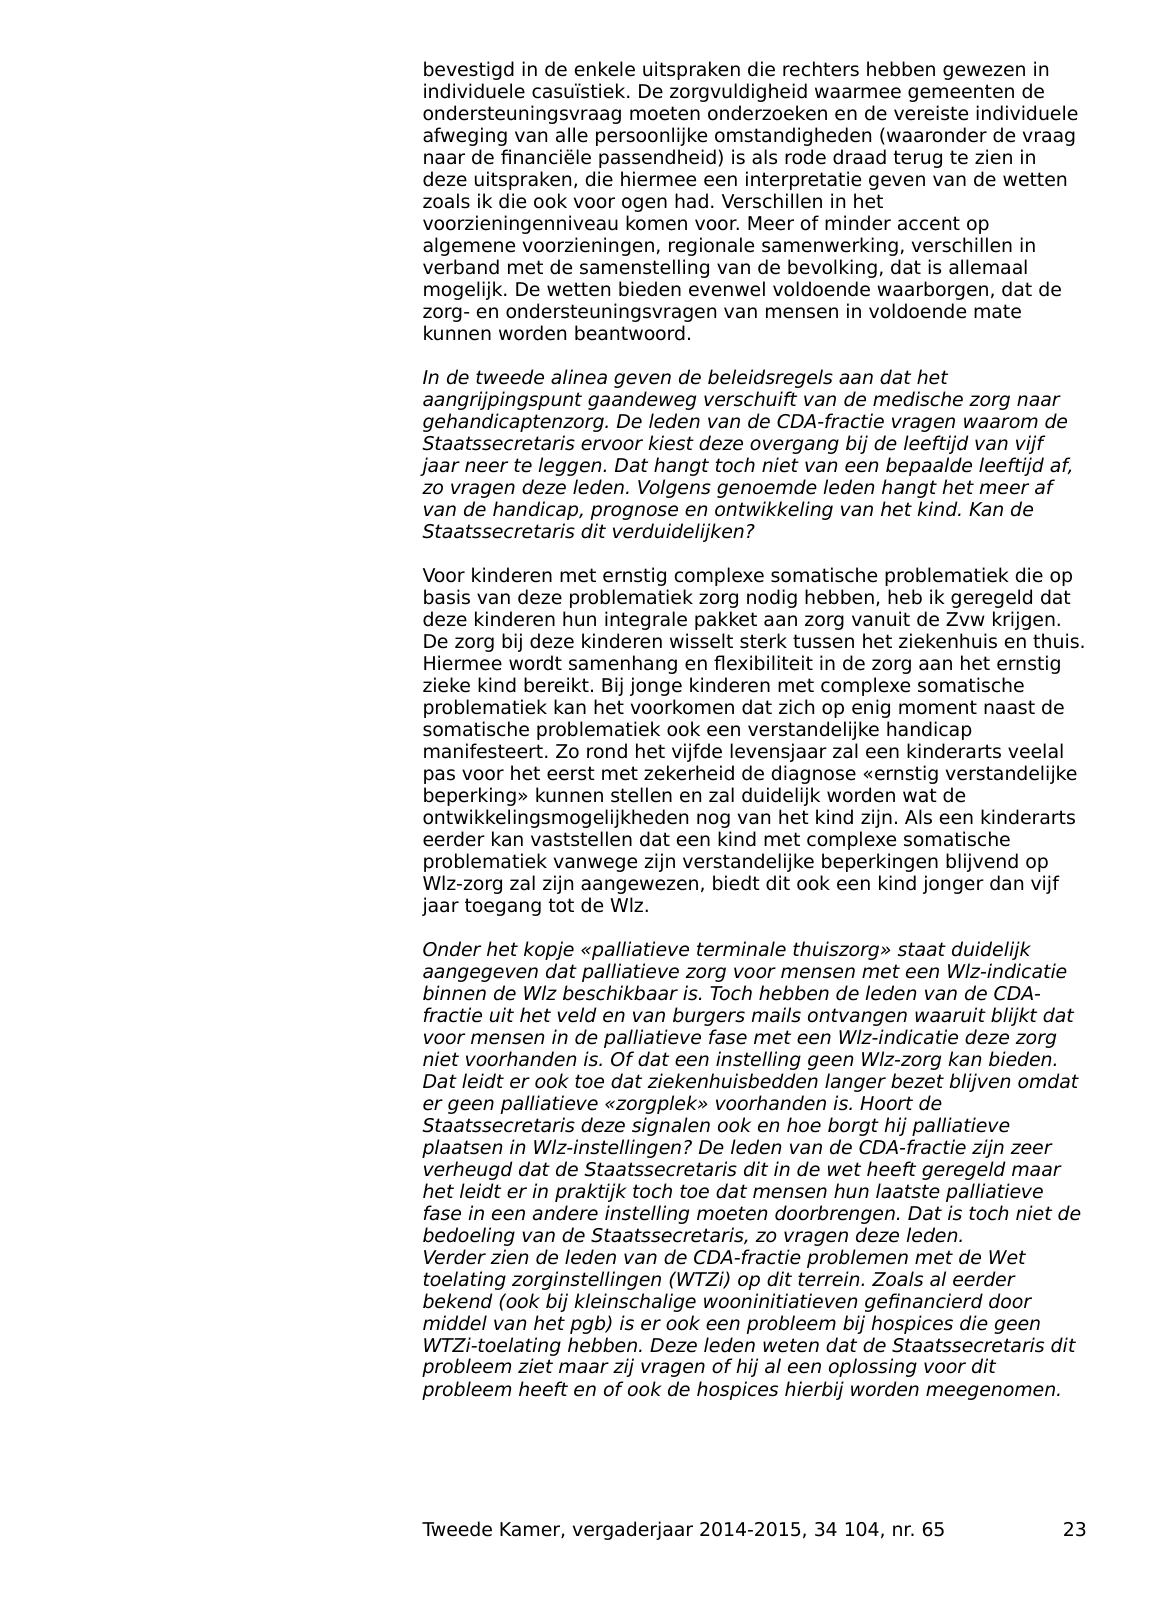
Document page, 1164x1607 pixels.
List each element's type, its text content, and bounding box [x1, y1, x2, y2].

text Verder zien de leden van de CDA-fractie problemen met de Wet toelating zorginstellingen (WTZi) op dit terrein. Zoals al eerder bekend (ook bij kleinschalige wooninitiatieven gefinancierd door middel van het pgb) is er ook een probleem bij hospices die geen WTZi-toelating hebben. Deze leden weten dat de Staatssecretaris dit probleem ziet maar zij vragen of hij al een oplossing voor dit probleem heeft en of ook de hospices hierbij worden meegenomen. [422, 1247, 1087, 1400]
text bevestigd in de enkele uitspraken die rechters hebben gewezen in individuele casuïstiek. De zorgvuldigheid waarmee gemeenten de ondersteuningsvraag moeten onderzoeken en de vereiste individuele afweging van alle persoonlijke omstandigheden (waaronder de vraag naar de financiële passendheid) is als rode draad terug te zien in deze uitspraken, die hiermee een interpretatie geven van de wetten zoals ik die ook voor ogen had. Verschillen in het voorzieningenniveau komen voor. Meer of minder accent op algemene voorzieningen, regionale samenwerking, verschillen in verband met de samenstelling van de bevolking, dat is allemaal mogelijk. De wetten bieden evenwel voldoende waarborgen, dat de zorg- en ondersteuningsvragen van mensen in voldoende mate kunnen worden beantwoord. [422, 59, 1087, 345]
text Onder het kopje «palliatieve terminale thuiszorg» staat duidelijk aangegeven dat palliatieve zorg voor mensen met een Wlz-indicatie binnen de Wlz beschikbaar is. Toch hebben de leden van de CDA-fractie uit het veld en van burgers mails ontvangen waaruit blijkt dat voor mensen in de palliatieve fase met een Wlz-indicatie deze zorg niet voorhanden is. Of dat een instelling geen Wlz-zorg kan bieden. Dat leidt er ook toe dat ziekenhuisbedden langer bezet blijven omdat er geen palliatieve «zorgplek» voorhanden is. Hoort de Staatssecretaris deze signalen ook en hoe borgt hij palliatieve plaatsen in Wlz-instellingen? De leden van de CDA-fractie zijn zeer verheugd dat de Staatssecretaris dit in de wet heeft geregeld maar het leidt er in praktijk toch toe dat mensen hun laatste palliatieve fase in een andere instelling moeten doorbrengen. Dat is toch niet de bedoeling van de Staatssecretaris, zo vragen deze leden. [422, 939, 1087, 1247]
text In de tweede alinea geven de beleidsregels aan dat het aangrijpingspunt gaandeweg verschuift van de medische zorg naar gehandicaptenzorg. De leden van de CDA-fractie vragen waarom de Staatssecretaris ervoor kiest deze overgang bij de leeftijd van vijf jaar neer te leggen. Dat hangt toch niet van een bepaalde leeftijd af, zo vragen deze leden. Volgens genoemde leden hangt het meer af van de handicap, prognose en ontwikkeling van het kind. Kan de Staatssecretaris dit verduidelijken? [422, 367, 1087, 543]
text Voor kinderen met ernstig complexe somatische problematiek die op basis van deze problematiek zorg nodig hebben, heb ik geregeld dat deze kinderen hun integrale pakket aan zorg vanuit de Zvw krijgen. De zorg bij deze kinderen wisselt sterk tussen het ziekenhuis en thuis. Hiermee wordt samenhang en flexibiliteit in de zorg aan het ernstig zieke kind bereikt. Bij jonge kinderen met complexe somatische problematiek kan het voorkomen dat zich op enig moment naast de somatische problematiek ook een verstandelijke handicap manifesteert. Zo rond het vijfde levensjaar zal een kinderarts veelal pas voor het eerst met zekerheid de diagnose «ernstig verstandelijke beperking» kunnen stellen en zal duidelijk worden wat de ontwikkelingsmogelijkheden nog van het kind zijn. Als een kinderarts eerder kan vaststellen dat een kind met complexe somatische problematiek vanwege zijn verstandelijke beperkingen blijvend op Wlz-zorg zal zijn aangewezen, biedt dit ook een kind jonger dan vijf jaar toegang tot de Wlz. [422, 565, 1087, 917]
